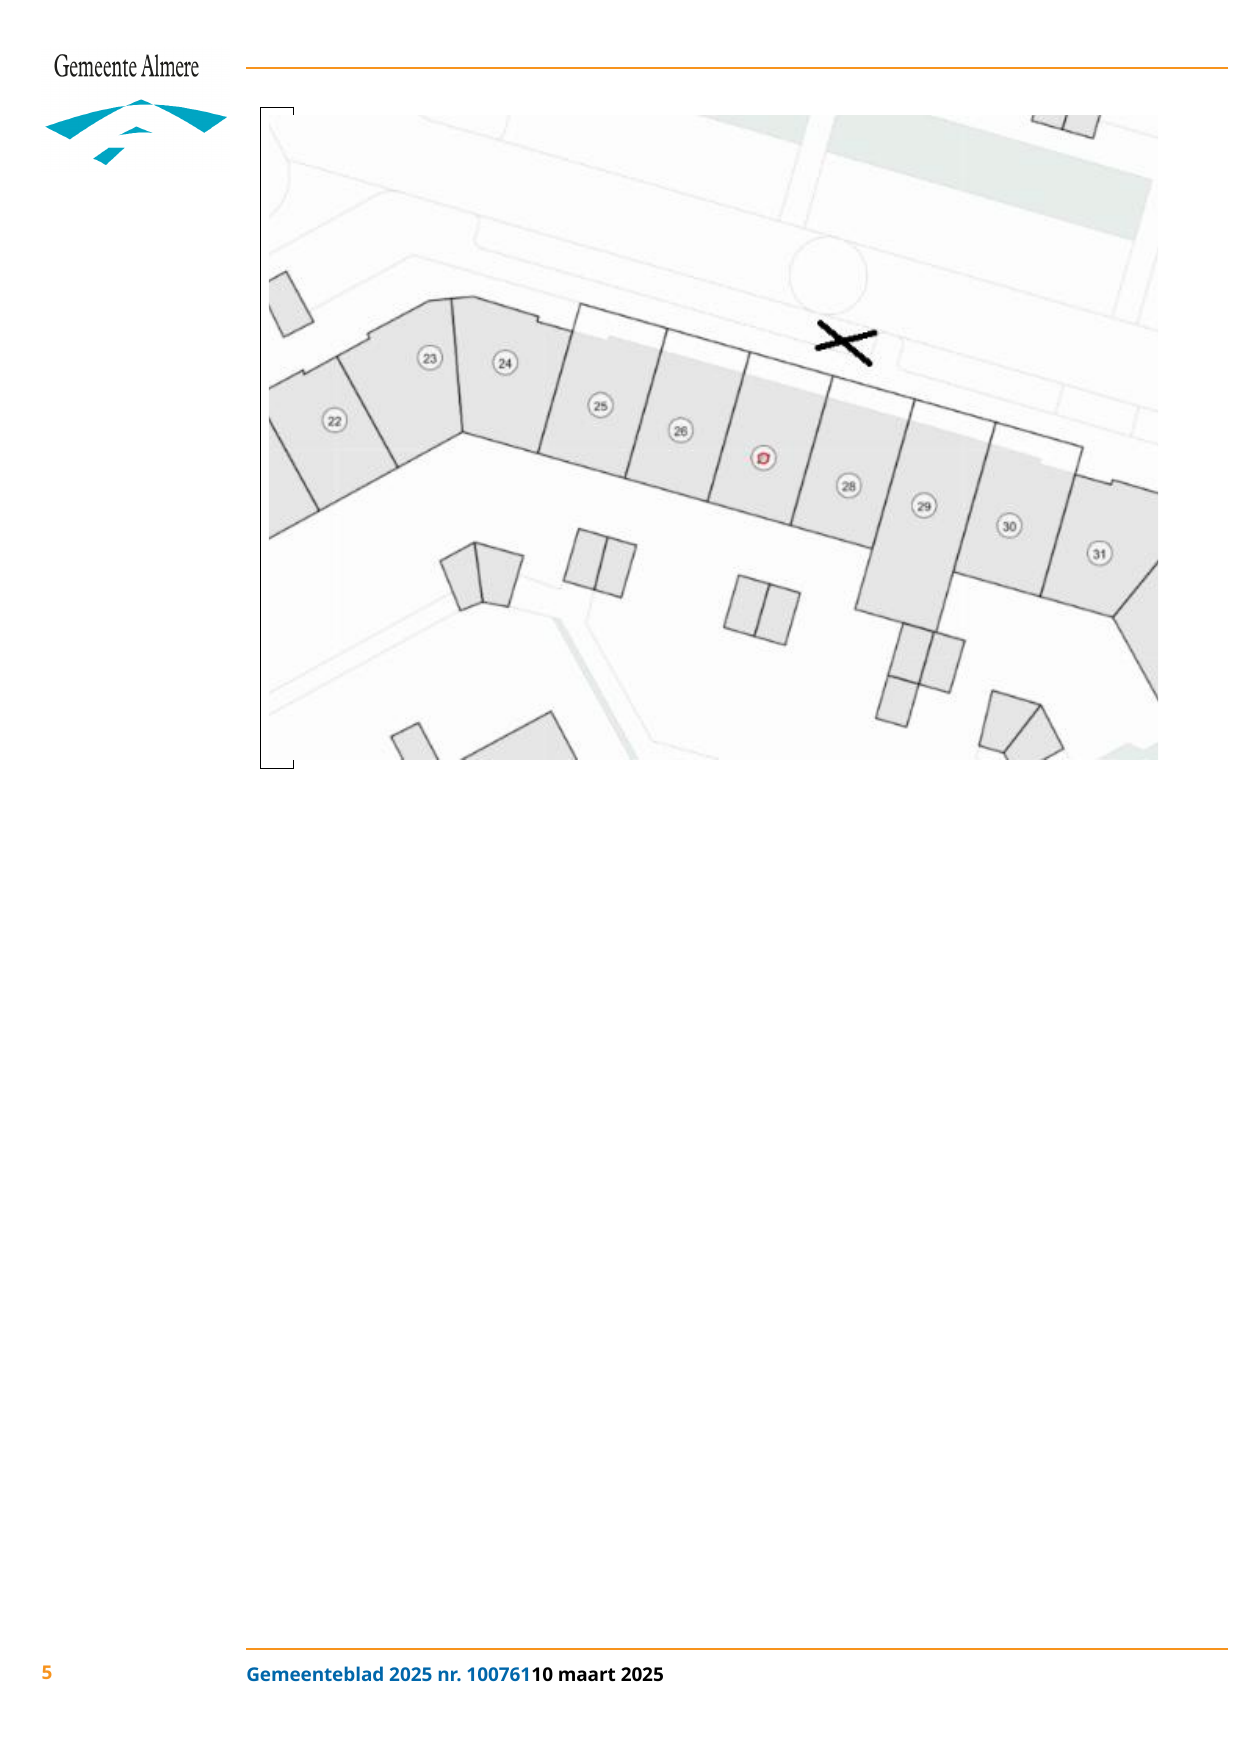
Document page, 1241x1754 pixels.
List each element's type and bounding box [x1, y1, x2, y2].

picture [41, 47, 231, 172]
picture [268, 115, 1159, 760]
